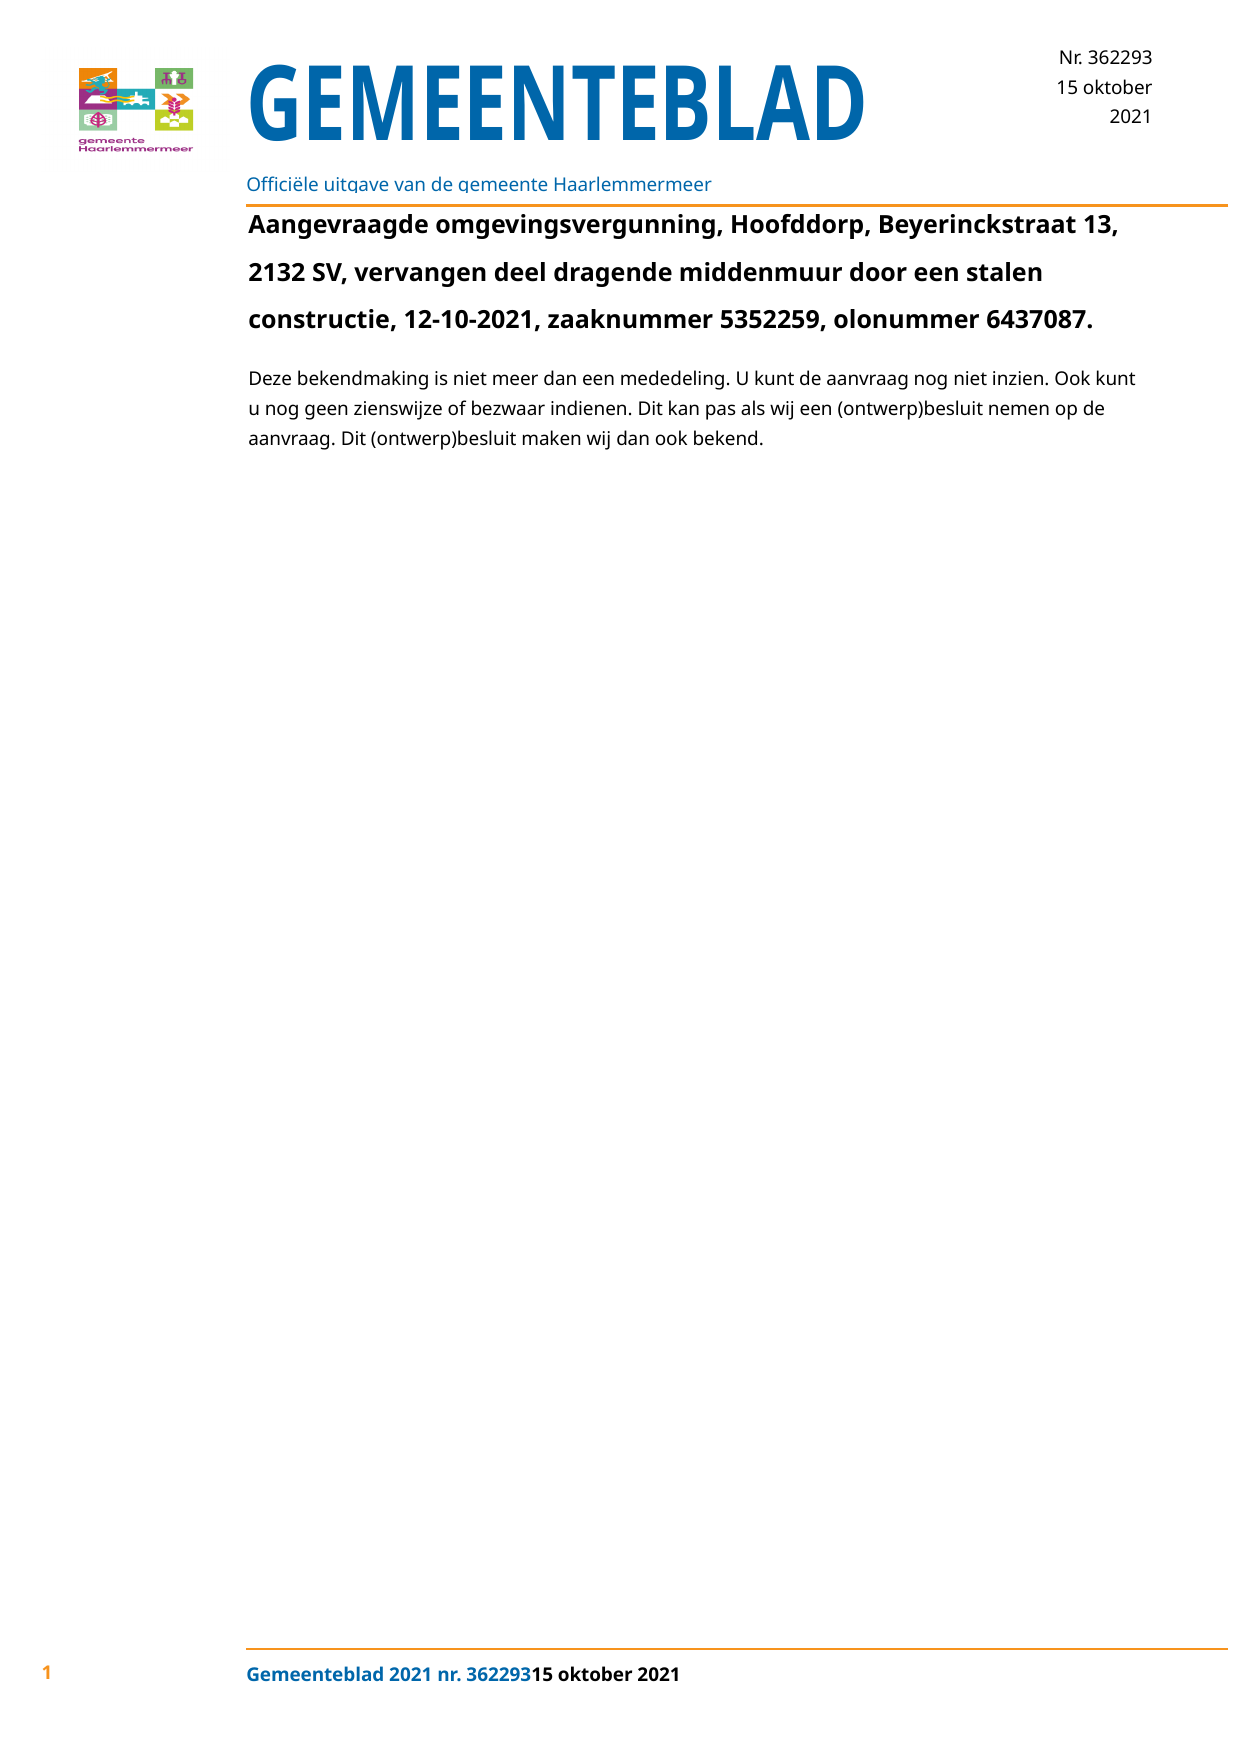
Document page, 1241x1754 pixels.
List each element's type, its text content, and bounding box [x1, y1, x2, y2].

picture [41, 47, 231, 172]
text Aangevraagde omgevingsvergunning, Hoofddorp, Beyerinckstraat 13, 2132 SV, vervangen deel dragende middenmuur door een stalen constructie, 12-10-2021, zaaknummer 5352259, olonummer 6437087. [248, 207, 1152, 336]
text Deze bekendmaking is niet meer dan een mededeling. U kunt de aanvraag nog niet inzien. Ook kunt u nog geen zienswijze of bezwaar indienen. Dit kan pas als wij een (ontwerp)besluit nemen op de aanvraag. Dit (ontwerp)besluit maken wij dan ook bekend. [248, 366, 1152, 450]
